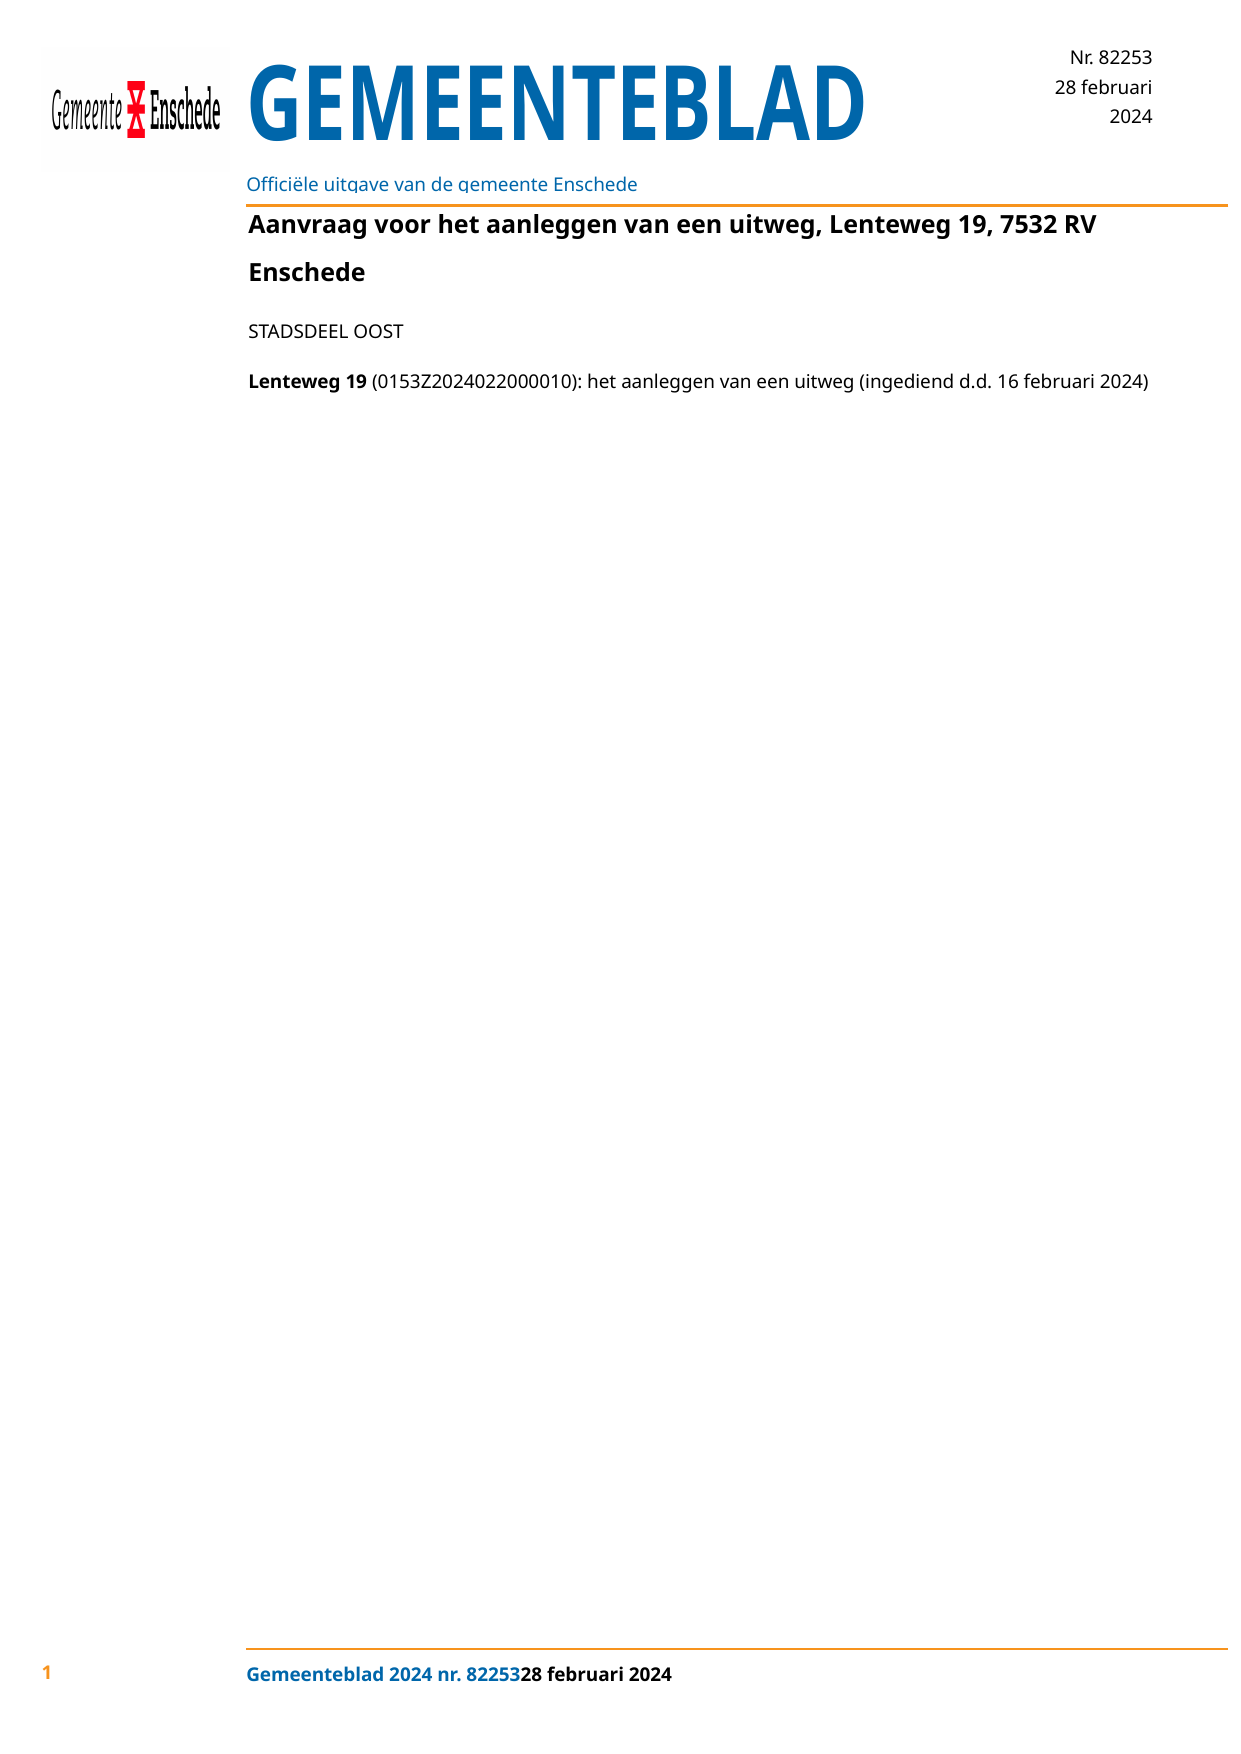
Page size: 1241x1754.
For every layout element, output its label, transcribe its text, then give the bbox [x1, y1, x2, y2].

picture [41, 47, 231, 172]
text Lenteweg 19 (0153Z2024022000010): het aanleggen van een uitweg (ingediend d.d. 16 februari 2024) [248, 368, 1152, 394]
text STADSDEEL OOST [248, 318, 1152, 344]
text Aanvraag voor het aanleggen van een uitweg, Lenteweg 19, 7532 RV Enschede [248, 207, 1152, 288]
